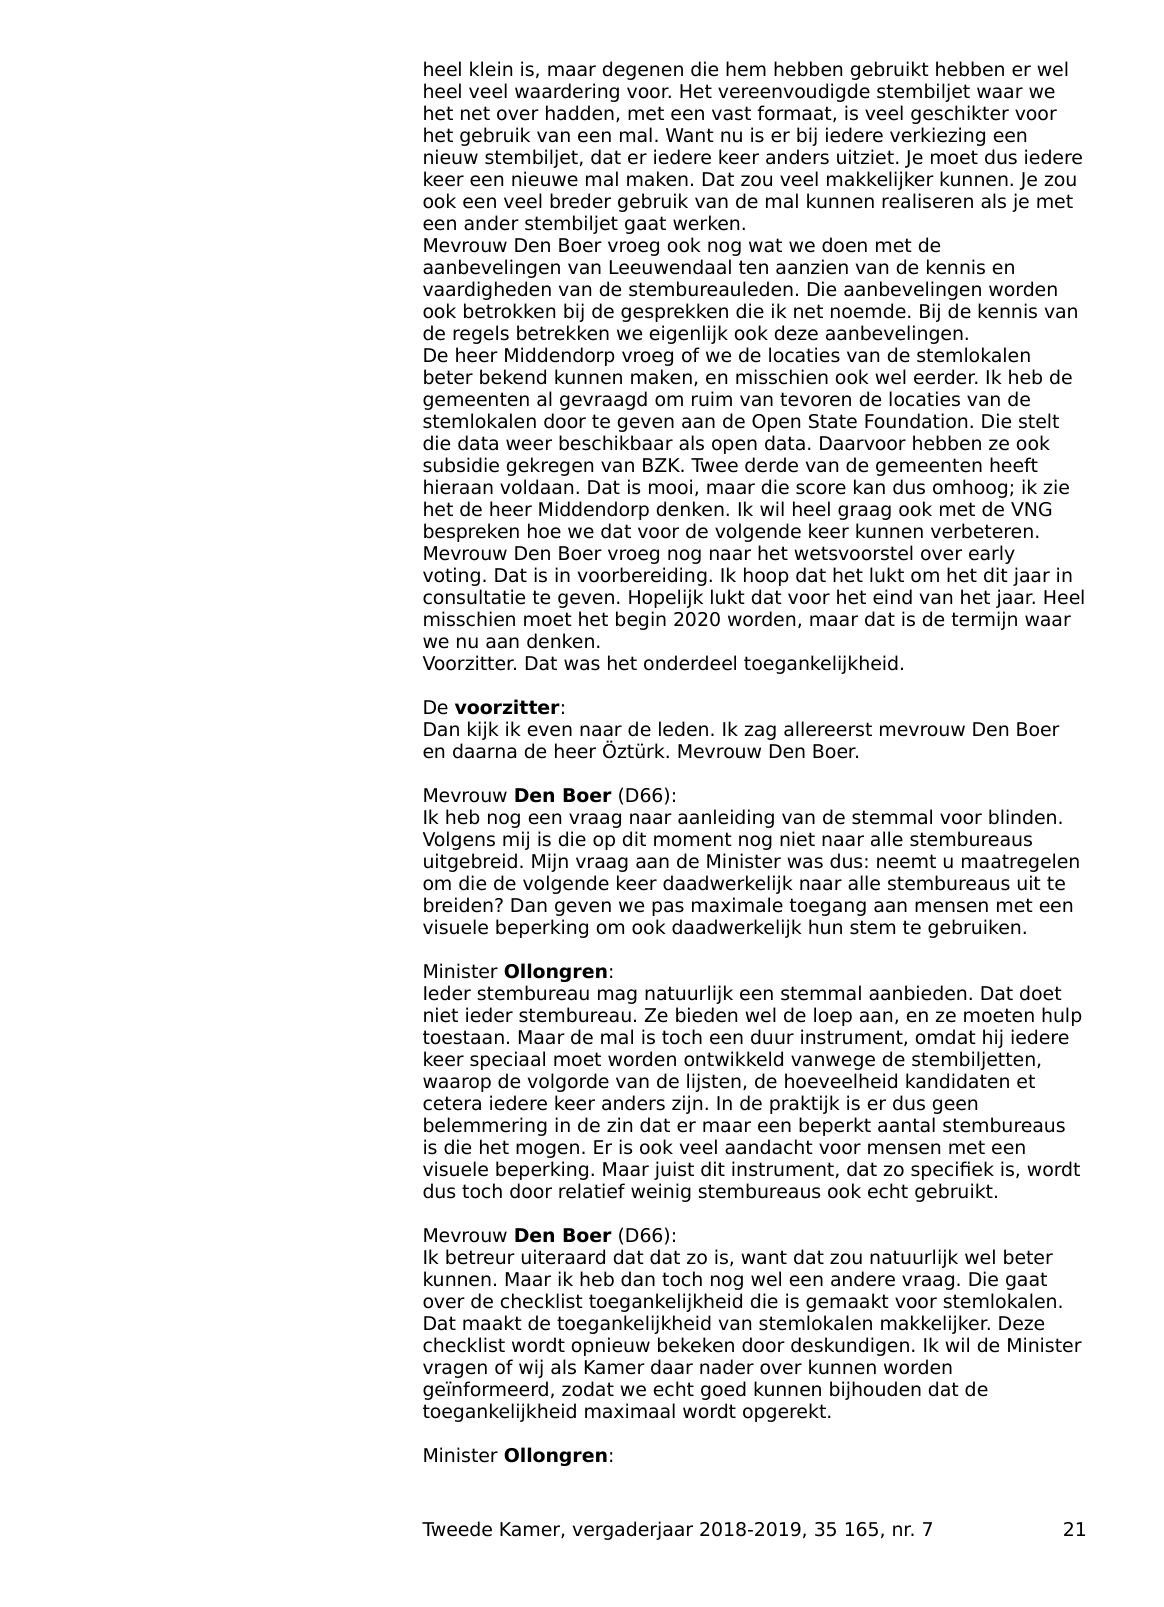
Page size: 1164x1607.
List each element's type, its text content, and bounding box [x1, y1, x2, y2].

text heel klein is, maar degenen die hem hebben gebruikt hebben er wel heel veel waardering voor. Het vereenvoudigde stembiljet waar we het net over hadden, met een vast formaat, is veel geschikter voor het gebruik van een mal. Want nu is er bij iedere verkiezing een nieuw stembiljet, dat er iedere keer anders uitziet. Je moet dus iedere keer een nieuwe mal maken. Dat zou veel makkelijker kunnen. Je zou ook een veel breder gebruik van de mal kunnen realiseren als je met een ander stembiljet gaat werken. [422, 59, 1087, 235]
text Dan kijk ik even naar de leden. Ik zag allereerst mevrouw Den Boer en daarna de heer Öztürk. Mevrouw Den Boer. [422, 719, 1087, 763]
text Mevrouw Den Boer vroeg nog naar het wetsvoorstel over early voting. Dat is in voorbereiding. Ik hoop dat het lukt om het dit jaar in consultatie te geven. Hopelijk lukt dat voor het eind van het jaar. Heel misschien moet het begin 2020 worden, maar dat is de termijn waar we nu aan denken. [422, 543, 1087, 652]
text Mevrouw Den Boer (D66): [422, 785, 1087, 807]
text Minister Ollongren: [422, 1445, 1087, 1467]
text Mevrouw Den Boer vroeg ook nog wat we doen met de aanbevelingen van Leeuwendaal ten aanzien van de kennis en vaardigheden van de stembureauleden. Die aanbevelingen worden ook betrokken bij de gesprekken die ik net noemde. Bij de kennis van de regels betrekken we eigenlijk ook deze aanbevelingen. [422, 235, 1087, 345]
text De voorzitter: [422, 697, 1087, 719]
text Ik betreur uiteraard dat dat zo is, want dat zou natuurlijk wel beter kunnen. Maar ik heb dan toch nog wel een andere vraag. Die gaat over de checklist toegankelijkheid die is gemaakt voor stemlokalen. Dat maakt de toegankelijkheid van stemlokalen makkelijker. Deze checklist wordt opnieuw bekeken door deskundigen. Ik wil de Minister vragen of wij als Kamer daar nader over kunnen worden geïnformeerd, zodat we echt goed kunnen bijhouden dat de toegankelijkheid maximaal wordt opgerekt. [422, 1247, 1087, 1423]
text Mevrouw Den Boer (D66): [422, 1225, 1087, 1247]
text De heer Middendorp vroeg of we de locaties van de stemlokalen beter bekend kunnen maken, en misschien ook wel eerder. Ik heb de gemeenten al gevraagd om ruim van tevoren de locaties van de stemlokalen door te geven aan de Open State Foundation. Die stelt die data weer beschikbaar als open data. Daarvoor hebben ze ook subsidie gekregen van BZK. Twee derde van de gemeenten heeft hieraan voldaan. Dat is mooi, maar die score kan dus omhoog; ik zie het de heer Middendorp denken. Ik wil heel graag ook met de VNG bespreken hoe we dat voor de volgende keer kunnen verbeteren. [422, 345, 1087, 543]
text Ik heb nog een vraag naar aanleiding van de stemmal voor blinden. Volgens mij is die op dit moment nog niet naar alle stembureaus uitgebreid. Mijn vraag aan de Minister was dus: neemt u maatregelen om die de volgende keer daadwerkelijk naar alle stembureaus uit te breiden? Dan geven we pas maximale toegang aan mensen met een visuele beperking om ook daadwerkelijk hun stem te gebruiken. [422, 807, 1087, 939]
text Ieder stembureau mag natuurlijk een stemmal aanbieden. Dat doet niet ieder stembureau. Ze bieden wel de loep aan, en ze moeten hulp toestaan. Maar de mal is toch een duur instrument, omdat hij iedere keer speciaal moet worden ontwikkeld vanwege de stembiljetten, waarop de volgorde van de lijsten, de hoeveelheid kandidaten et cetera iedere keer anders zijn. In de praktijk is er dus geen belemmering in de zin dat er maar een beperkt aantal stembureaus is die het mogen. Er is ook veel aandacht voor mensen met een visuele beperking. Maar juist dit instrument, dat zo specifiek is, wordt dus toch door relatief weinig stembureaus ook echt gebruikt. [422, 983, 1087, 1203]
text Voorzitter. Dat was het onderdeel toegankelijkheid. [422, 652, 1087, 674]
text Minister Ollongren: [422, 961, 1087, 983]
